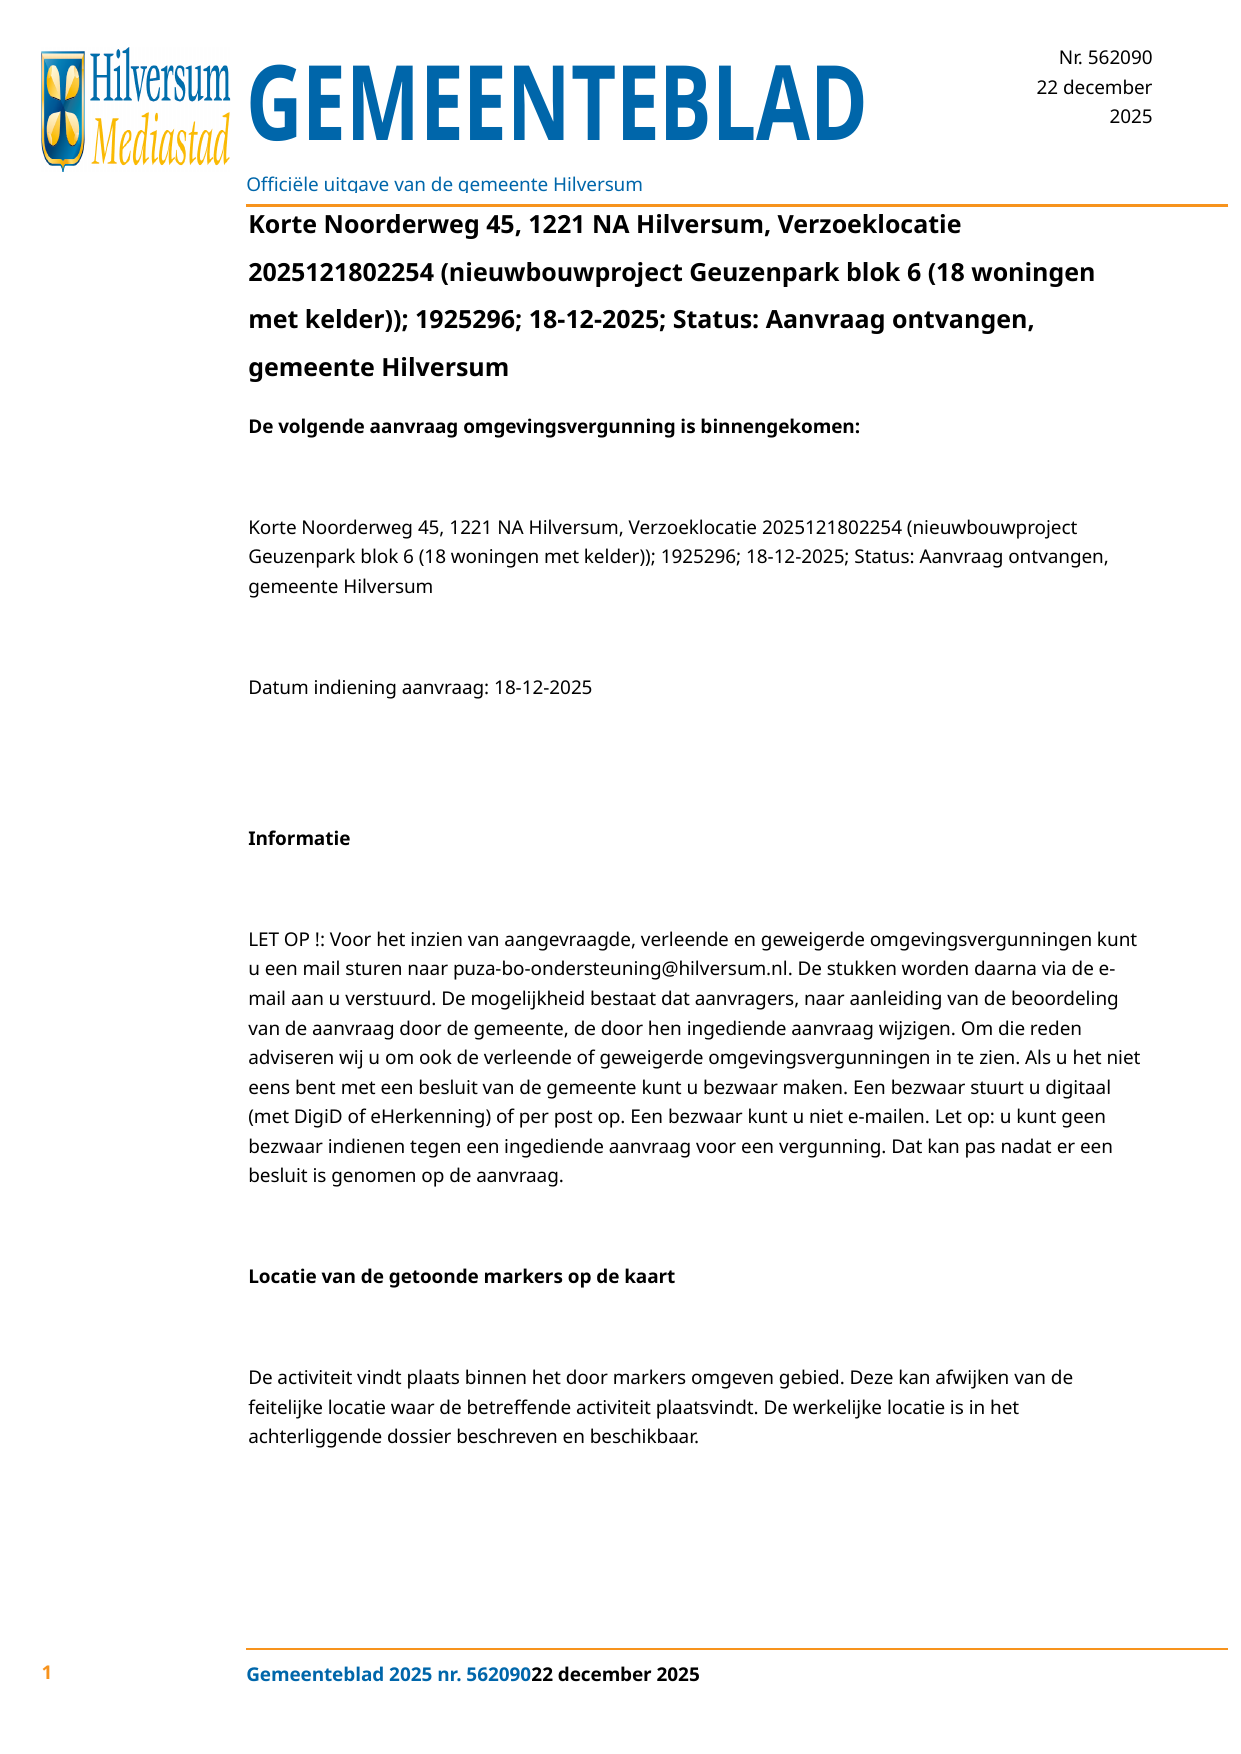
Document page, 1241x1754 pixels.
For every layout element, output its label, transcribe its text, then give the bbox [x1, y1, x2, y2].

picture [41, 47, 231, 172]
text Informatie [248, 825, 1152, 851]
text Datum indiening aanvraag: 18-12-2025 [248, 674, 1152, 700]
text De activiteit vindt plaats binnen het door markers omgeven gebied. Deze kan afwijken van de feitelijke locatie waar de betreffende activiteit plaatsvindt. De werkelijke locatie is in het achterliggende dossier beschreven en beschikbaar. [248, 1364, 1152, 1449]
text Locatie van de getoonde markers op de kaart [248, 1263, 1152, 1289]
text Korte Noorderweg 45, 1221 NA Hilversum, Verzoeklocatie 2025121802254 (nieuwbouwproject Geuzenpark blok 6 (18 woningen met kelder)); 1925296; 18-12-2025; Status: Aanvraag ontvangen, gemeente Hilversum [248, 514, 1152, 599]
text Korte Noorderweg 45, 1221 NA Hilversum, Verzoeklocatie 2025121802254 (nieuwbouwproject Geuzenpark blok 6 (18 woningen met kelder)); 1925296; 18-12-2025; Status: Aanvraag ontvangen, gemeente Hilversum [248, 207, 1152, 384]
text De volgende aanvraag omgevingsvergunning is binnengekomen: [248, 413, 1152, 439]
text LET OP !: Voor het inzien van aangevraagde, verleende en geweigerde omgevingsvergunningen kunt u een mail sturen naar puza-bo-ondersteuning@hilversum.nl. De stukken worden daarna via de e-mail aan u verstuurd. De mogelijkheid bestaat dat aanvragers, naar aanleiding van de beoordeling van de aanvraag door de gemeente, de door hen ingediende aanvraag wijzigen. Om die reden adviseren wij u om ook de verleende of geweigerde omgevingsvergunningen in te zien. Als u het niet eens bent met een besluit van de gemeente kunt u bezwaar maken. Een bezwaar stuurt u digitaal (met DigiD of eHerkenning) of per post op. Een bezwaar kunt u niet e-mailen. Let op: u kunt geen bezwaar indienen tegen een ingediende aanvraag voor een vergunning. Dat kan pas nadat er een besluit is genomen op de aanvraag. [248, 926, 1152, 1188]
